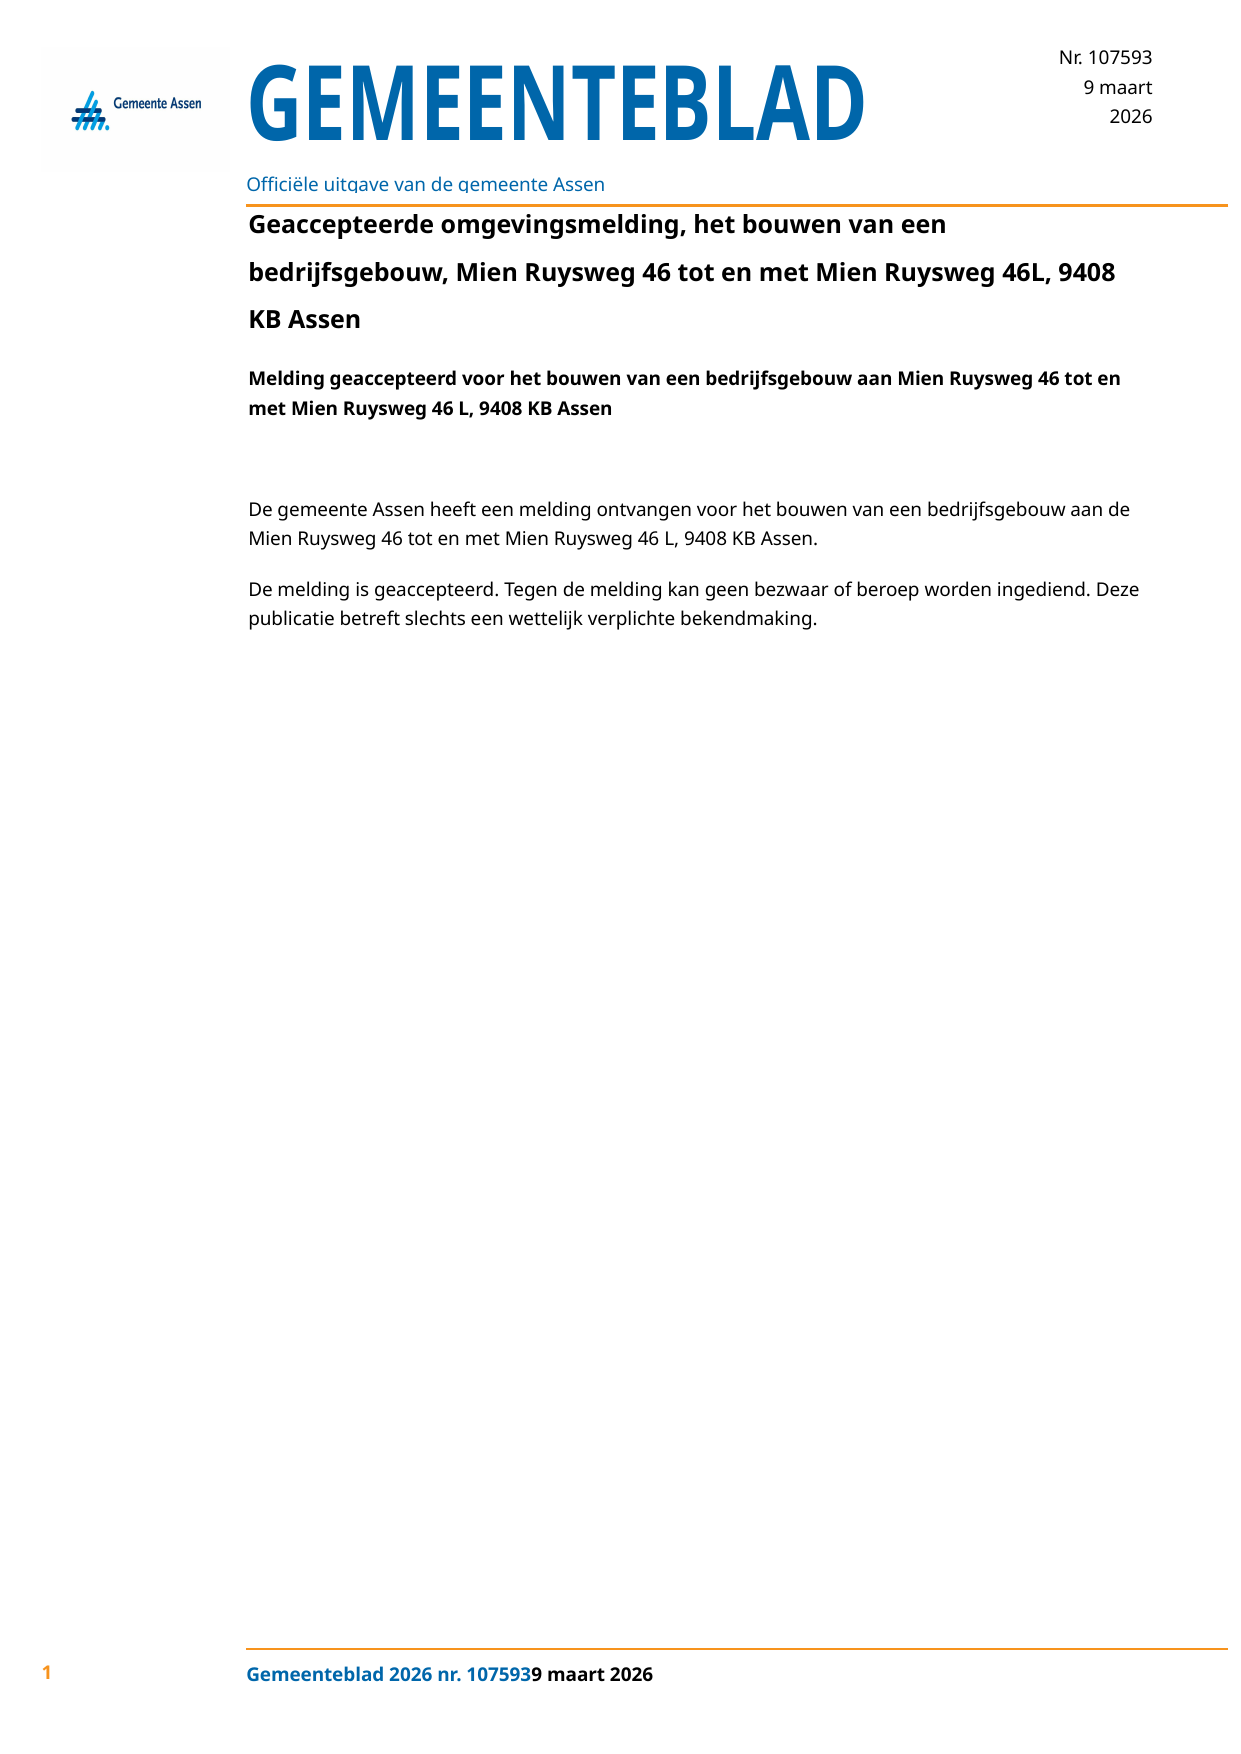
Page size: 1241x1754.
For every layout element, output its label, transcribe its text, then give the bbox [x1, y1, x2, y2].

text Geaccepteerde omgevingsmelding, het bouwen van een bedrijfsgebouw, Mien Ruysweg 46 tot en met Mien Ruysweg 46L, 9408 KB Assen [248, 207, 1152, 336]
text De melding is geaccepteerd. Tegen de melding kan geen bezwaar of beroep worden ingediend. Deze publicatie betreft slechts een wettelijk verplichte bekendmaking. [248, 576, 1152, 631]
text Melding geaccepteerd voor het bouwen van een bedrijfsgebouw aan Mien Ruysweg 46 tot en met Mien Ruysweg 46 L, 9408 KB Assen [248, 366, 1152, 421]
picture [41, 47, 231, 172]
text De gemeente Assen heeft een melding ontvangen voor het bouwen van een bedrijfsgebouw aan de Mien Ruysweg 46 tot en met Mien Ruysweg 46 L, 9408 KB Assen. [248, 496, 1152, 551]
